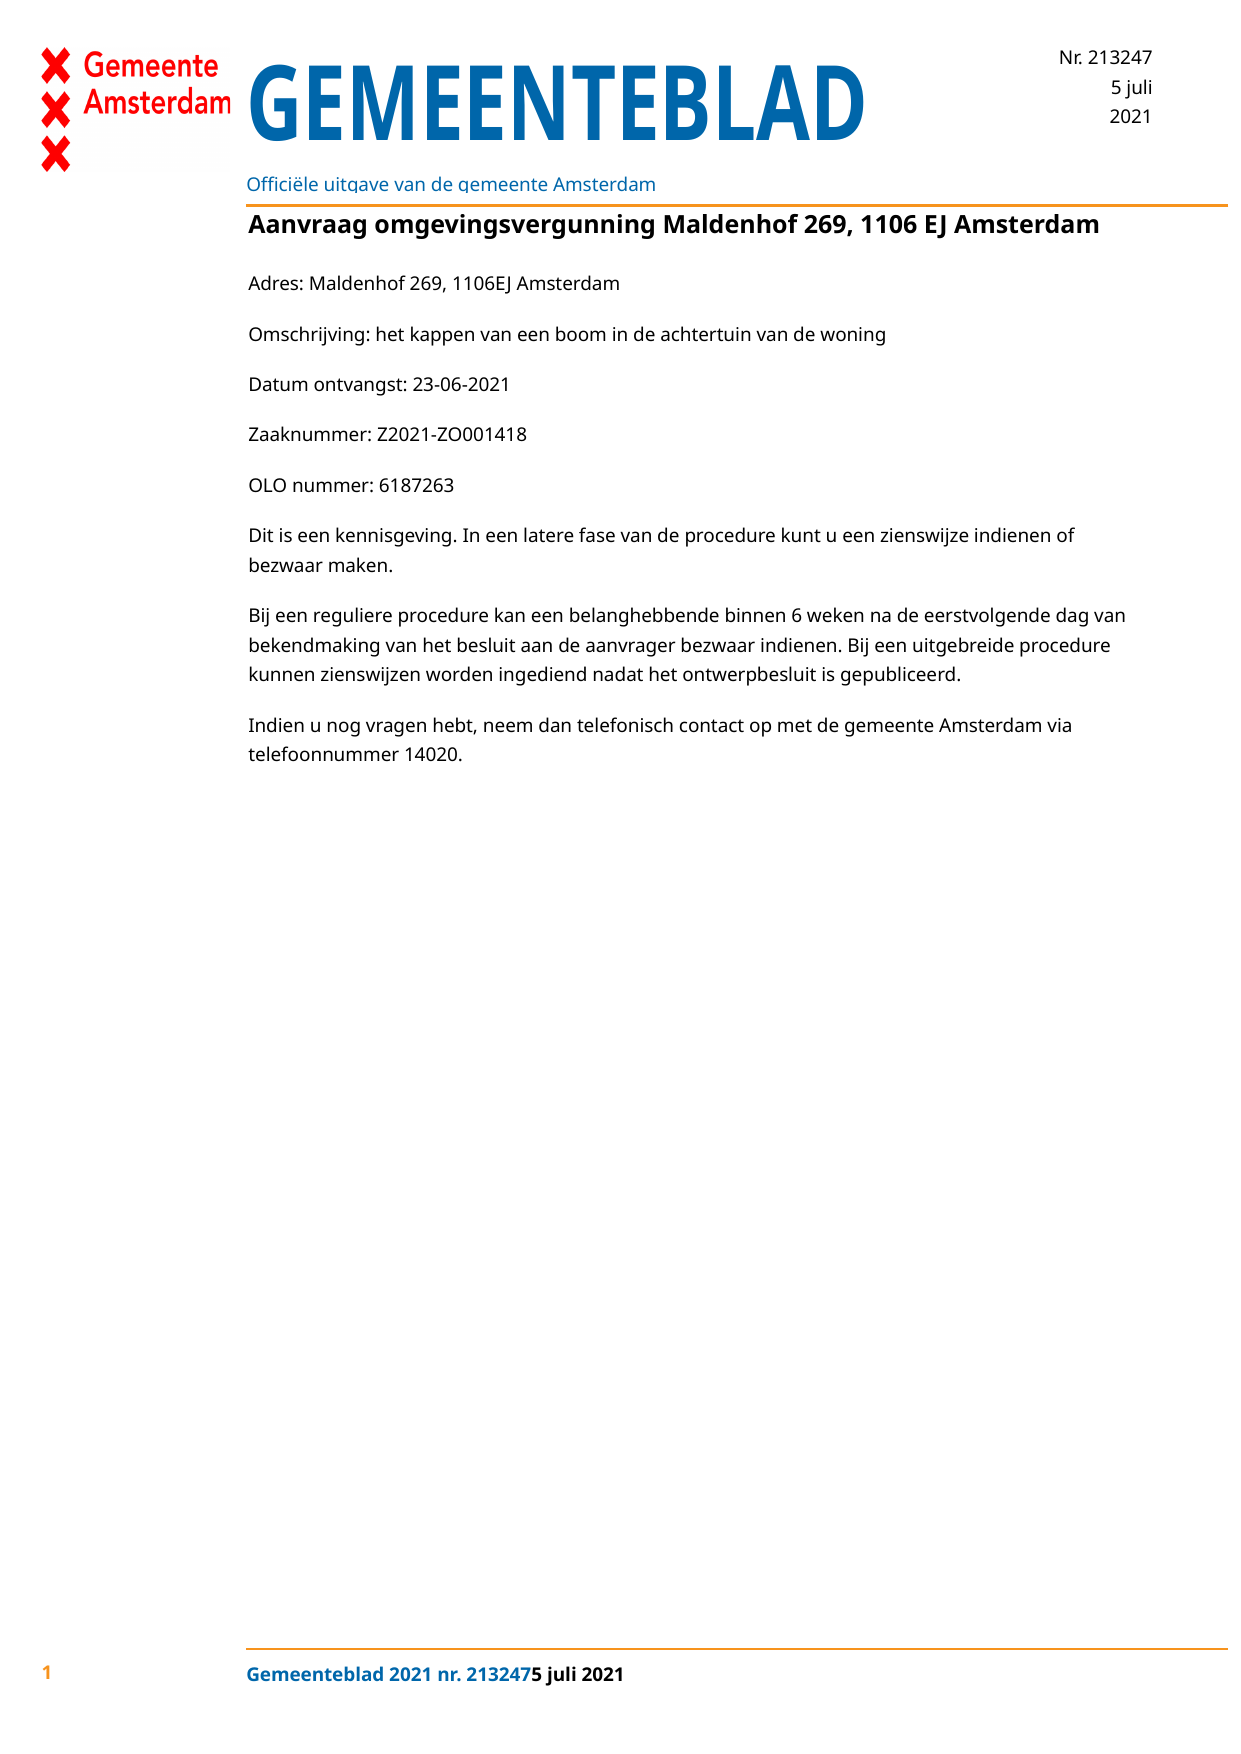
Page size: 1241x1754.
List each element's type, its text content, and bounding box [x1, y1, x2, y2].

text Dit is een kennisgeving. In een latere fase van de procedure kunt u een zienswijze indienen of bezwaar maken. [248, 522, 1152, 578]
text Adres: Maldenhof 269, 1106EJ Amsterdam [248, 270, 1152, 296]
picture [41, 47, 231, 172]
text Datum ontvangst: 23-06-2021 [248, 371, 1152, 397]
text Indien u nog vragen hebt, neem dan telefonisch contact op met de gemeente Amsterdam via telefoonnummer 14020. [248, 712, 1152, 767]
text Omschrijving: het kappen van een boom in de achtertuin van de woning [248, 321, 1152, 346]
text Zaaknummer: Z2021-ZO001418 [248, 422, 1152, 447]
text Aanvraag omgevingsvergunning Maldenhof 269, 1106 EJ Amsterdam [248, 207, 1152, 241]
text OLO nummer: 6187263 [248, 472, 1152, 498]
text Bij een reguliere procedure kan een belanghebbende binnen 6 weken na de eerstvolgende dag van bekendmaking van het besluit aan de aanvrager bezwaar indienen. Bij een uitgebreide procedure kunnen zienswijzen worden ingediend nadat het ontwerpbesluit is gepubliceerd. [248, 602, 1152, 687]
